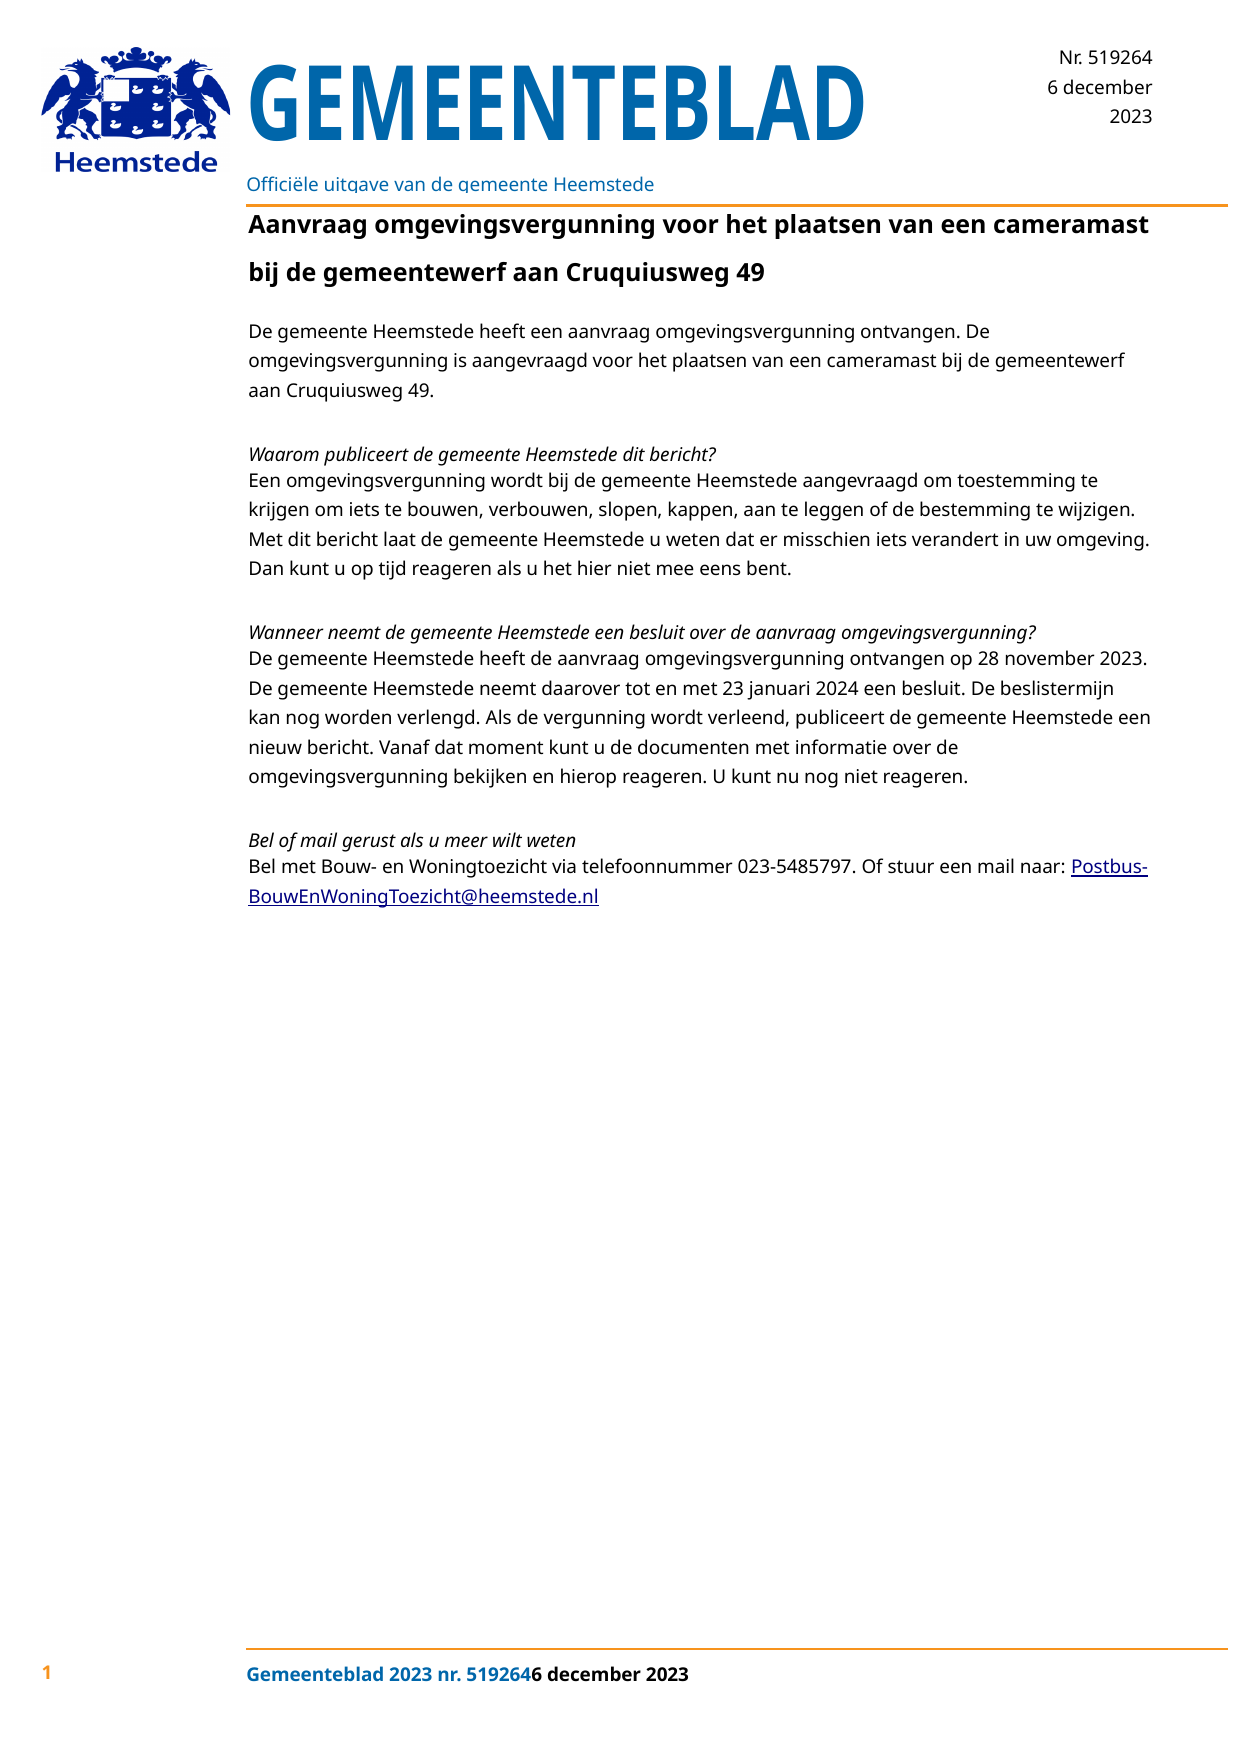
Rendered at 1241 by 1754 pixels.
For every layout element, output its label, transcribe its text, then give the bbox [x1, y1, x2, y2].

text Een omgevingsvergunning wordt bij de gemeente Heemstede aangevraagd om toestemming te krijgen om iets te bouwen, verbouwen, slopen, kappen, aan te leggen of de bestemming te wijzigen. Met dit bericht laat de gemeente Heemstede u weten dat er misschien iets verandert in uw omgeving. Dan kunt u op tijd reageren als u het hier niet mee eens bent. [248, 467, 1152, 581]
text Bel of mail gerust als u meer wilt weten [248, 827, 1152, 853]
text Wanneer neemt de gemeente Heemstede een besluit over de aanvraag omgevingsvergunning? [248, 619, 1152, 645]
text De gemeente Heemstede heeft de aanvraag omgevingsvergunning ontvangen op 28 november 2023. De gemeente Heemstede neemt daarover tot en met 23 januari 2024 een besluit. De beslistermijn kan nog worden verlengd. Als de vergunning wordt verleend, publiceert de gemeente Heemstede een nieuw bericht. Vanaf dat moment kunt u de documenten met informatie over de omgevingsvergunning bekijken en hierop reageren. U kunt nu nog niet reageren. [248, 645, 1152, 789]
text Aanvraag omgevingsvergunning voor het plaatsen van een cameramast bij de gemeentewerf aan Cruquiusweg 49 [248, 207, 1152, 288]
text De gemeente Heemstede heeft een aanvraag omgevingsvergunning ontvangen. De omgevingsvergunning is aangevraagd voor het plaatsen van een cameramast bij de gemeentewerf aan Cruquiusweg 49. [248, 318, 1152, 403]
text Waarom publiceert de gemeente Heemstede dit bericht? [248, 441, 1152, 467]
text Bel met Bouw- en Woningtoezicht via telefoonnummer 023-5485797. Of stuur een mail naar: Postbus-BouwEnWoningToezicht@heemstede.nl [248, 853, 1152, 908]
picture [41, 47, 231, 172]
